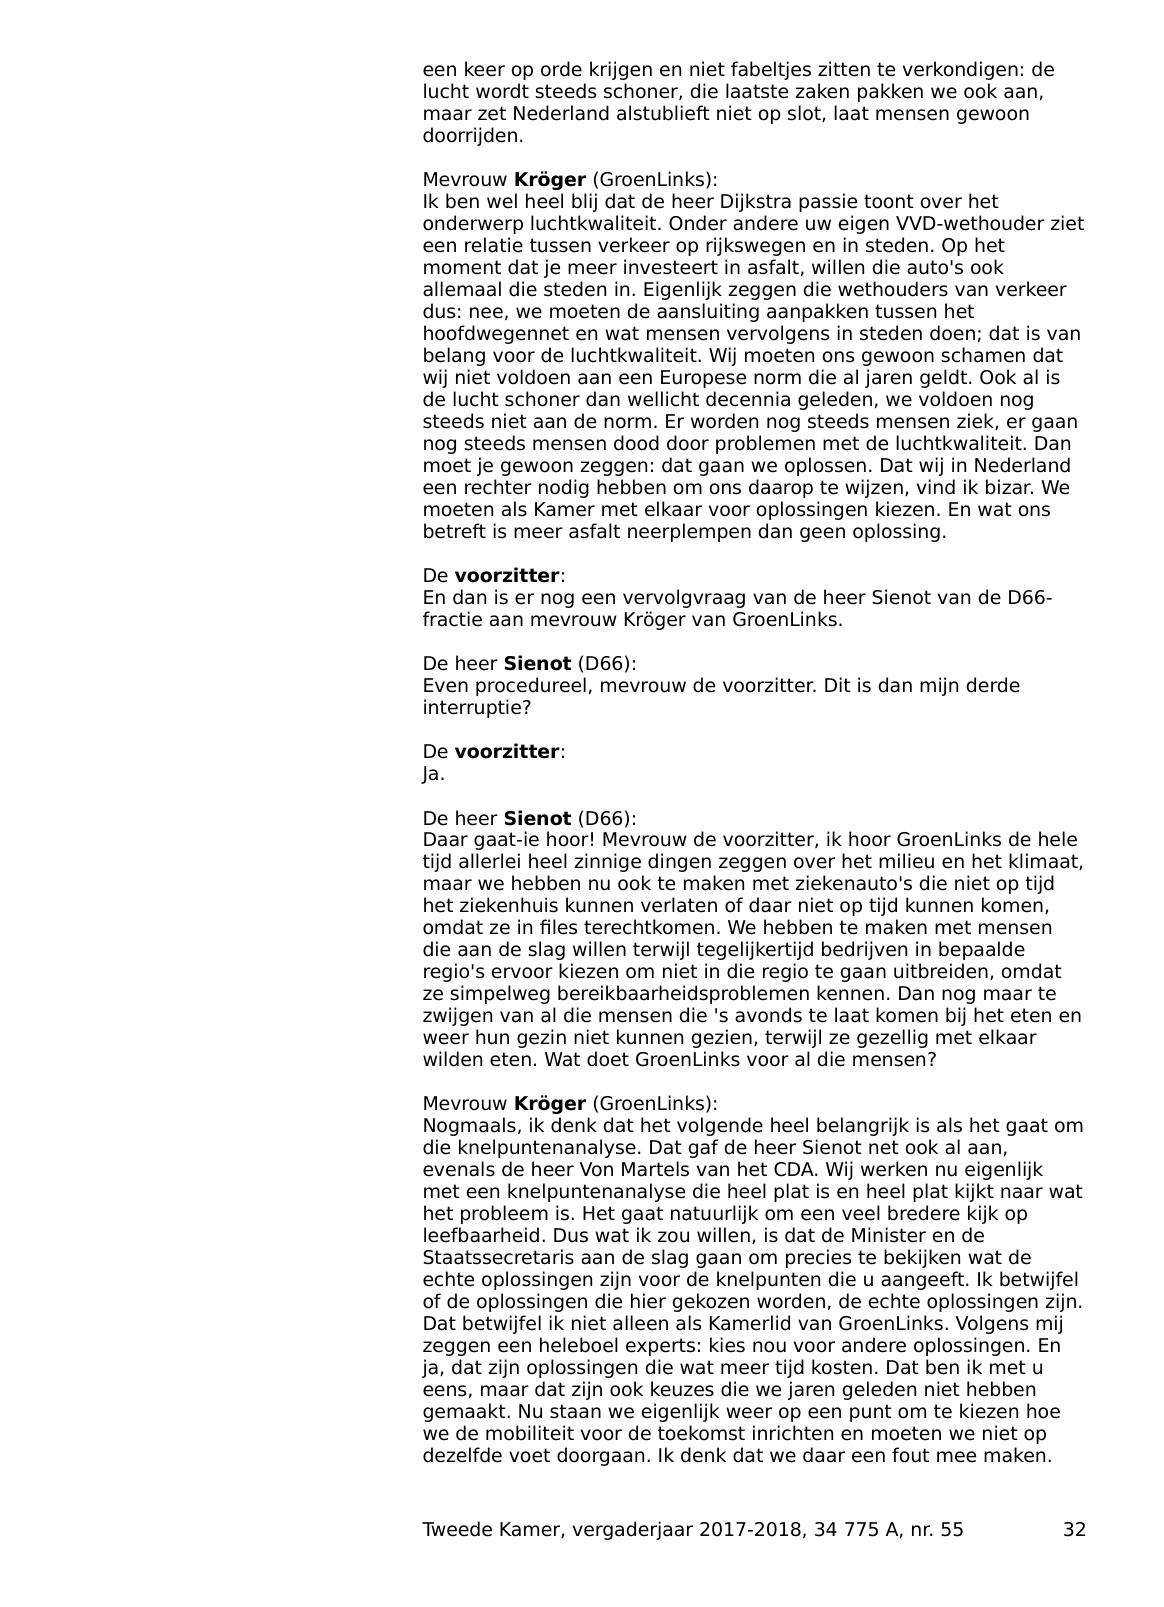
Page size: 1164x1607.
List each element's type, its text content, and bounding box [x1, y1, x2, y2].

text Nogmaals, ik denk dat het volgende heel belangrijk is als het gaat om die knelpuntenanalyse. Dat gaf de heer Sienot net ook al aan, evenals de heer Von Martels van het CDA. Wij werken nu eigenlijk met een knelpuntenanalyse die heel plat is en heel plat kijkt naar wat het probleem is. Het gaat natuurlijk om een veel bredere kijk op leefbaarheid. Dus wat ik zou willen, is dat de Minister en de Staatssecretaris aan de slag gaan om precies te bekijken wat de echte oplossingen zijn voor de knelpunten die u aangeeft. Ik betwijfel of de oplossingen die hier gekozen worden, de echte oplossingen zijn. Dat betwijfel ik niet alleen als Kamerlid van GroenLinks. Volgens mij zeggen een heleboel experts: kies nou voor andere oplossingen. En ja, dat zijn oplossingen die wat meer tijd kosten. Dat ben ik met u eens, maar dat zijn ook keuzes die we jaren geleden niet hebben gemaakt. Nu staan we eigenlijk weer op een punt om te kiezen hoe we de mobiliteit voor de toekomst inrichten en moeten we niet op dezelfde voet doorgaan. Ik denk dat we daar een fout mee maken. [422, 1115, 1087, 1467]
text Even procedureel, mevrouw de voorzitter. Dit is dan mijn derde interruptie? [422, 675, 1087, 719]
text De heer Sienot (D66): [422, 807, 1087, 829]
text Mevrouw Kröger (GroenLinks): [422, 1093, 1087, 1115]
text De heer Sienot (D66): [422, 653, 1087, 675]
text De voorzitter: [422, 741, 1087, 763]
text een keer op orde krijgen en niet fabeltjes zitten te verkondigen: de lucht wordt steeds schoner, die laatste zaken pakken we ook aan, maar zet Nederland alstublieft niet op slot, laat mensen gewoon doorrijden. [422, 59, 1087, 147]
text En dan is er nog een vervolgvraag van de heer Sienot van de D66-fractie aan mevrouw Kröger van GroenLinks. [422, 587, 1087, 631]
text Ik ben wel heel blij dat de heer Dijkstra passie toont over het onderwerp luchtkwaliteit. Onder andere uw eigen VVD-wethouder ziet een relatie tussen verkeer op rijkswegen en in steden. Op het moment dat je meer investeert in asfalt, willen die auto's ook allemaal die steden in. Eigenlijk zeggen die wethouders van verkeer dus: nee, we moeten de aansluiting aanpakken tussen het hoofdwegennet en wat mensen vervolgens in steden doen; dat is van belang voor de luchtkwaliteit. Wij moeten ons gewoon schamen dat wij niet voldoen aan een Europese norm die al jaren geldt. Ook al is de lucht schoner dan wellicht decennia geleden, we voldoen nog steeds niet aan de norm. Er worden nog steeds mensen ziek, er gaan nog steeds mensen dood door problemen met de luchtkwaliteit. Dan moet je gewoon zeggen: dat gaan we oplossen. Dat wij in Nederland een rechter nodig hebben om ons daarop te wijzen, vind ik bizar. We moeten als Kamer met elkaar voor oplossingen kiezen. En wat ons betreft is meer asfalt neerplempen dan geen oplossing. [422, 191, 1087, 543]
text De voorzitter: [422, 565, 1087, 587]
text Ja. [422, 763, 1087, 785]
text Daar gaat-ie hoor! Mevrouw de voorzitter, ik hoor GroenLinks de hele tijd allerlei heel zinnige dingen zeggen over het milieu en het klimaat, maar we hebben nu ook te maken met ziekenauto's die niet op tijd het ziekenhuis kunnen verlaten of daar niet op tijd kunnen komen, omdat ze in files terechtkomen. We hebben te maken met mensen die aan de slag willen terwijl tegelijkertijd bedrijven in bepaalde regio's ervoor kiezen om niet in die regio te gaan uitbreiden, omdat ze simpelweg bereikbaarheidsproblemen kennen. Dan nog maar te zwijgen van al die mensen die 's avonds te laat komen bij het eten en weer hun gezin niet kunnen gezien, terwijl ze gezellig met elkaar wilden eten. Wat doet GroenLinks voor al die mensen? [422, 829, 1087, 1071]
text Mevrouw Kröger (GroenLinks): [422, 169, 1087, 191]
